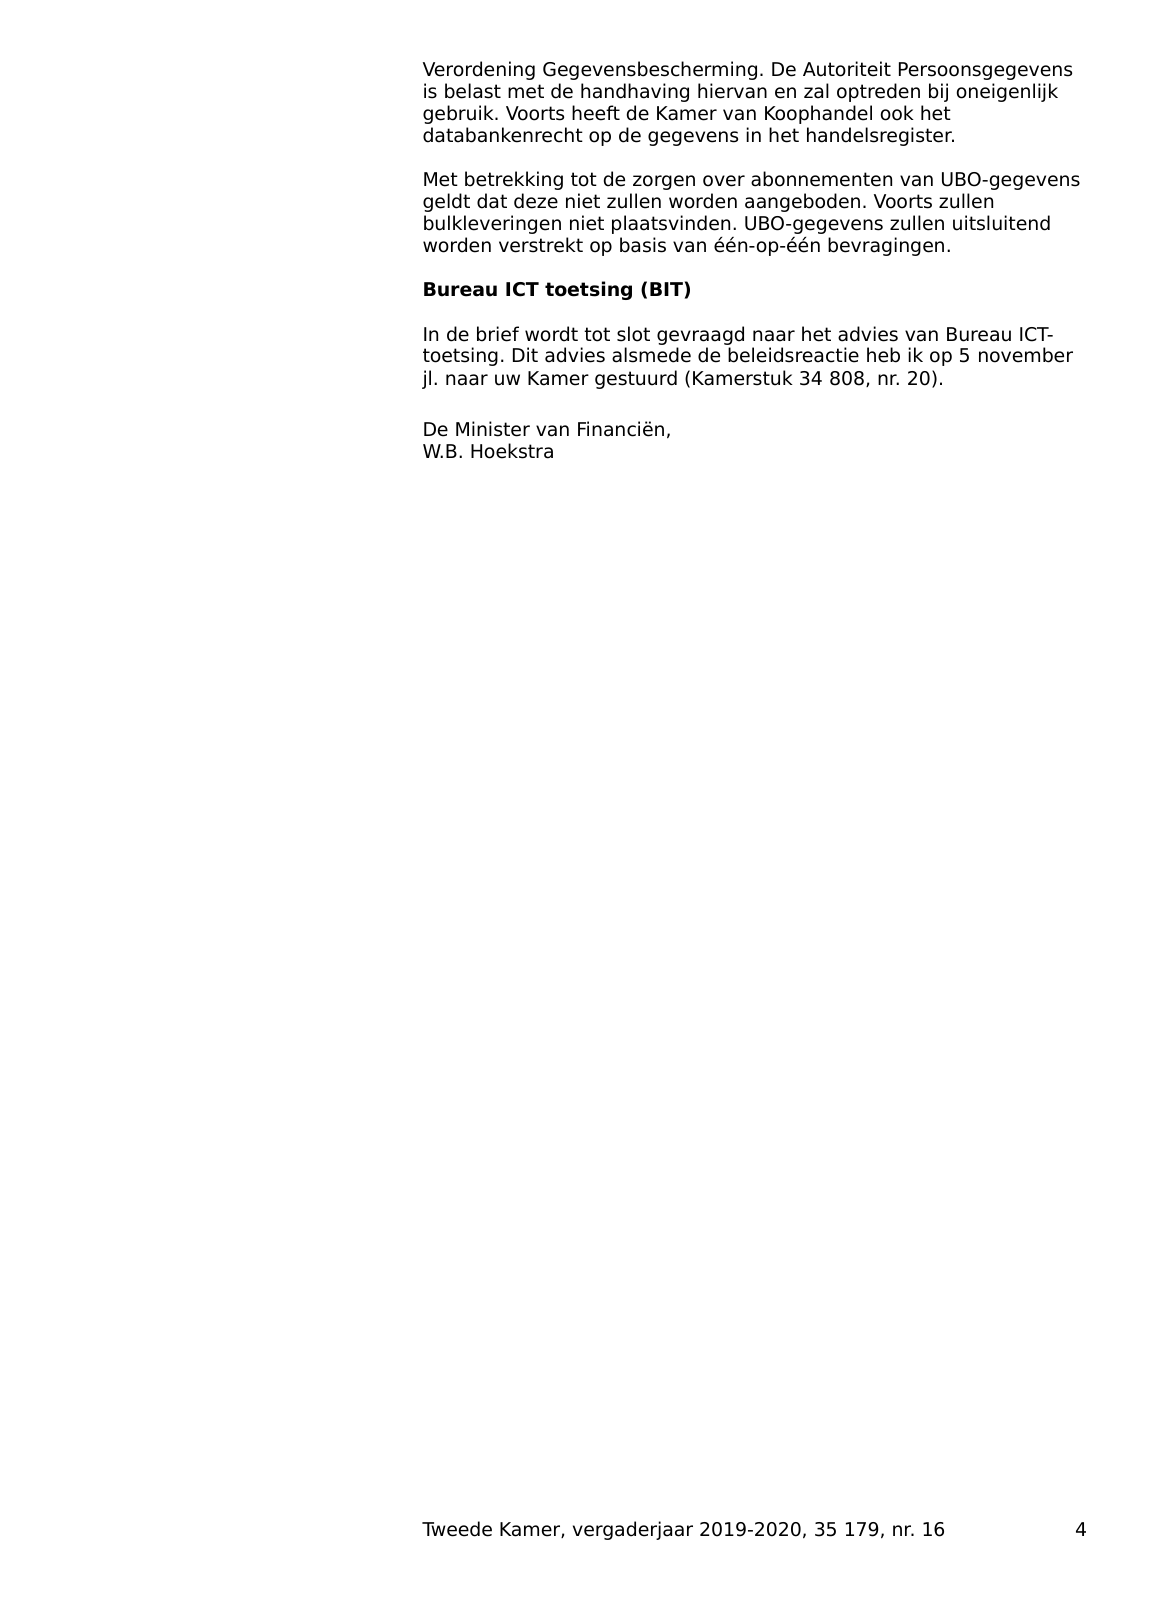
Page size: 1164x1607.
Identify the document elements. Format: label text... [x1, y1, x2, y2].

text Verordening Gegevensbescherming. De Autoriteit Persoonsgegevens is belast met de handhaving hiervan en zal optreden bij oneigenlijk gebruik. Voorts heeft de Kamer van Koophandel ook het databankenrecht op de gegevens in het handelsregister. [422, 59, 1087, 147]
text Met betrekking tot de zorgen over abonnementen van UBO-gegevens geldt dat deze niet zullen worden aangeboden. Voorts zullen bulkleveringen niet plaatsvinden. UBO-gegevens zullen uitsluitend worden verstrekt op basis van één-op-één bevragingen. [422, 169, 1087, 257]
text In de brief wordt tot slot gevraagd naar het advies van Bureau ICT-toetsing. Dit advies alsmede de beleidsreactie heb ik op 5 november jl. naar uw Kamer gestuurd (Kamerstuk 34 808, nr. 20). [422, 323, 1087, 389]
text De Minister van Financiën, W.B. Hoekstra [422, 419, 1087, 463]
subtitle Bureau ICT toetsing (BIT) [422, 279, 1087, 301]
